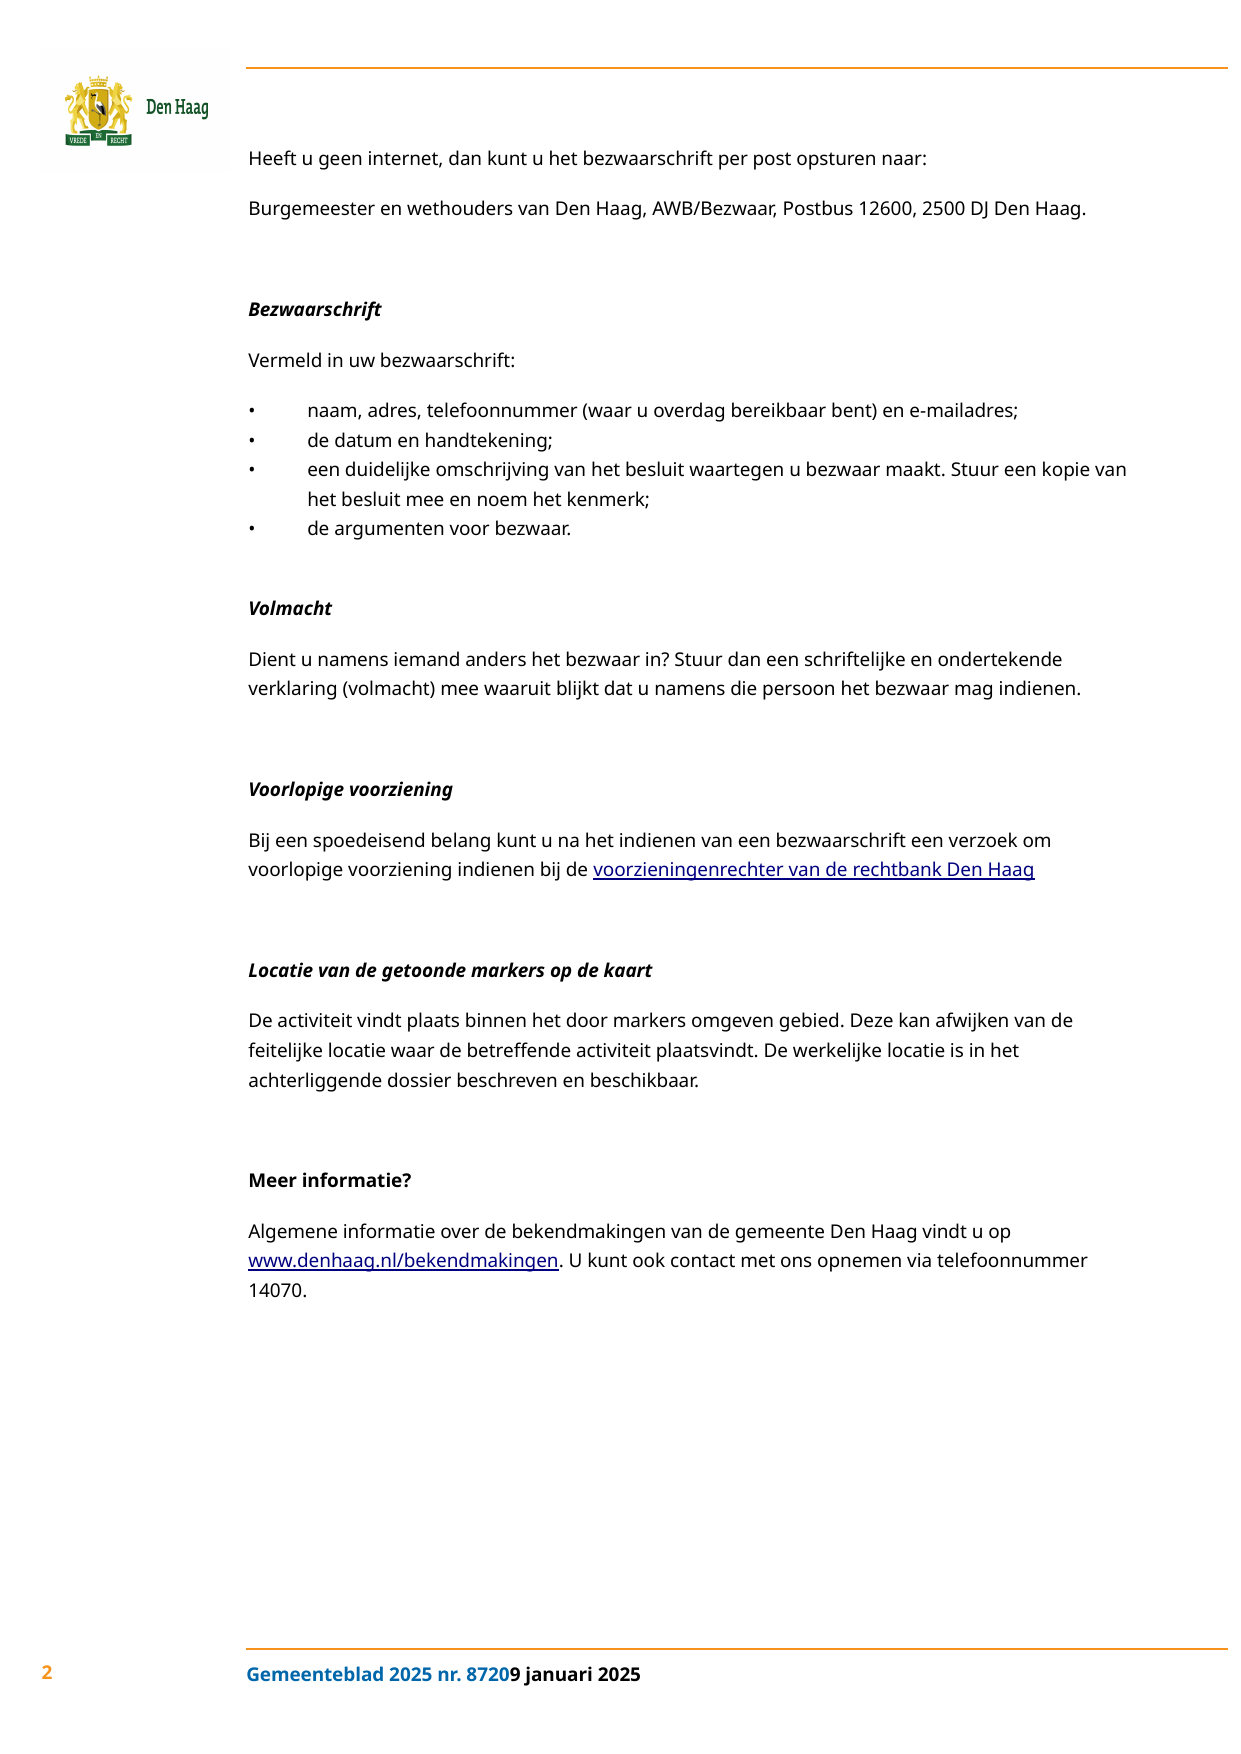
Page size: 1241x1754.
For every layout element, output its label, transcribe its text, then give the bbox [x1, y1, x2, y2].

list de argumenten voor bezwaar. [248, 516, 1152, 541]
list een duidelijke omschrijving van het besluit waartegen u bezwaar maakt. Stuur een kopie van het besluit mee en noem het kenmerk; [248, 456, 1152, 512]
text Vermeld in uw bezwaarschrift: [248, 347, 1152, 373]
text Algemene informatie over de bekendmakingen van de gemeente Den Haag vindt u op www.denhaag.nl/bekendmakingen. U kunt ook contact met ons opnemen via telefoonnummer 14070. [248, 1218, 1152, 1303]
text Voorlopige voorziening [248, 776, 1152, 802]
text Meer informatie? [248, 1168, 1152, 1193]
text Dient u namens iemand anders het bezwaar in? Stuur dan een schriftelijke en ondertekende verklaring (volmacht) mee waaruit blijkt dat u namens die persoon het bezwaar mag indienen. [248, 646, 1152, 701]
list de datum en handtekening; [248, 427, 1152, 453]
text De activiteit vindt plaats binnen het door markers omgeven gebied. Deze kan afwijken van de feitelijke locatie waar de betreffende activiteit plaatsvindt. De werkelijke locatie is in het achterliggende dossier beschreven en beschikbaar. [248, 1008, 1152, 1093]
picture [41, 47, 231, 172]
text Locatie van de getoonde markers op de kaart [248, 957, 1152, 983]
text Burgemeester en wethouders van Den Haag, AWB/Bezwaar, Postbus 12600, 2500 DJ Den Haag. [248, 196, 1152, 221]
text Heeft u geen internet, dan kunt u het bezwaarschrift per post opsturen naar: [248, 145, 1152, 171]
text Bezwaarschrift [248, 296, 1152, 322]
list naam, adres, telefoonnummer (waar u overdag bereikbaar bent) en e-mailadres; [248, 397, 1152, 423]
text Volmacht [248, 596, 1152, 621]
text Bij een spoedeisend belang kunt u na het indienen van een bezwaarschrift een verzoek om voorlopige voorziening indienen bij de voorzieningenrechter van de rechtbank Den Haag [248, 827, 1152, 882]
